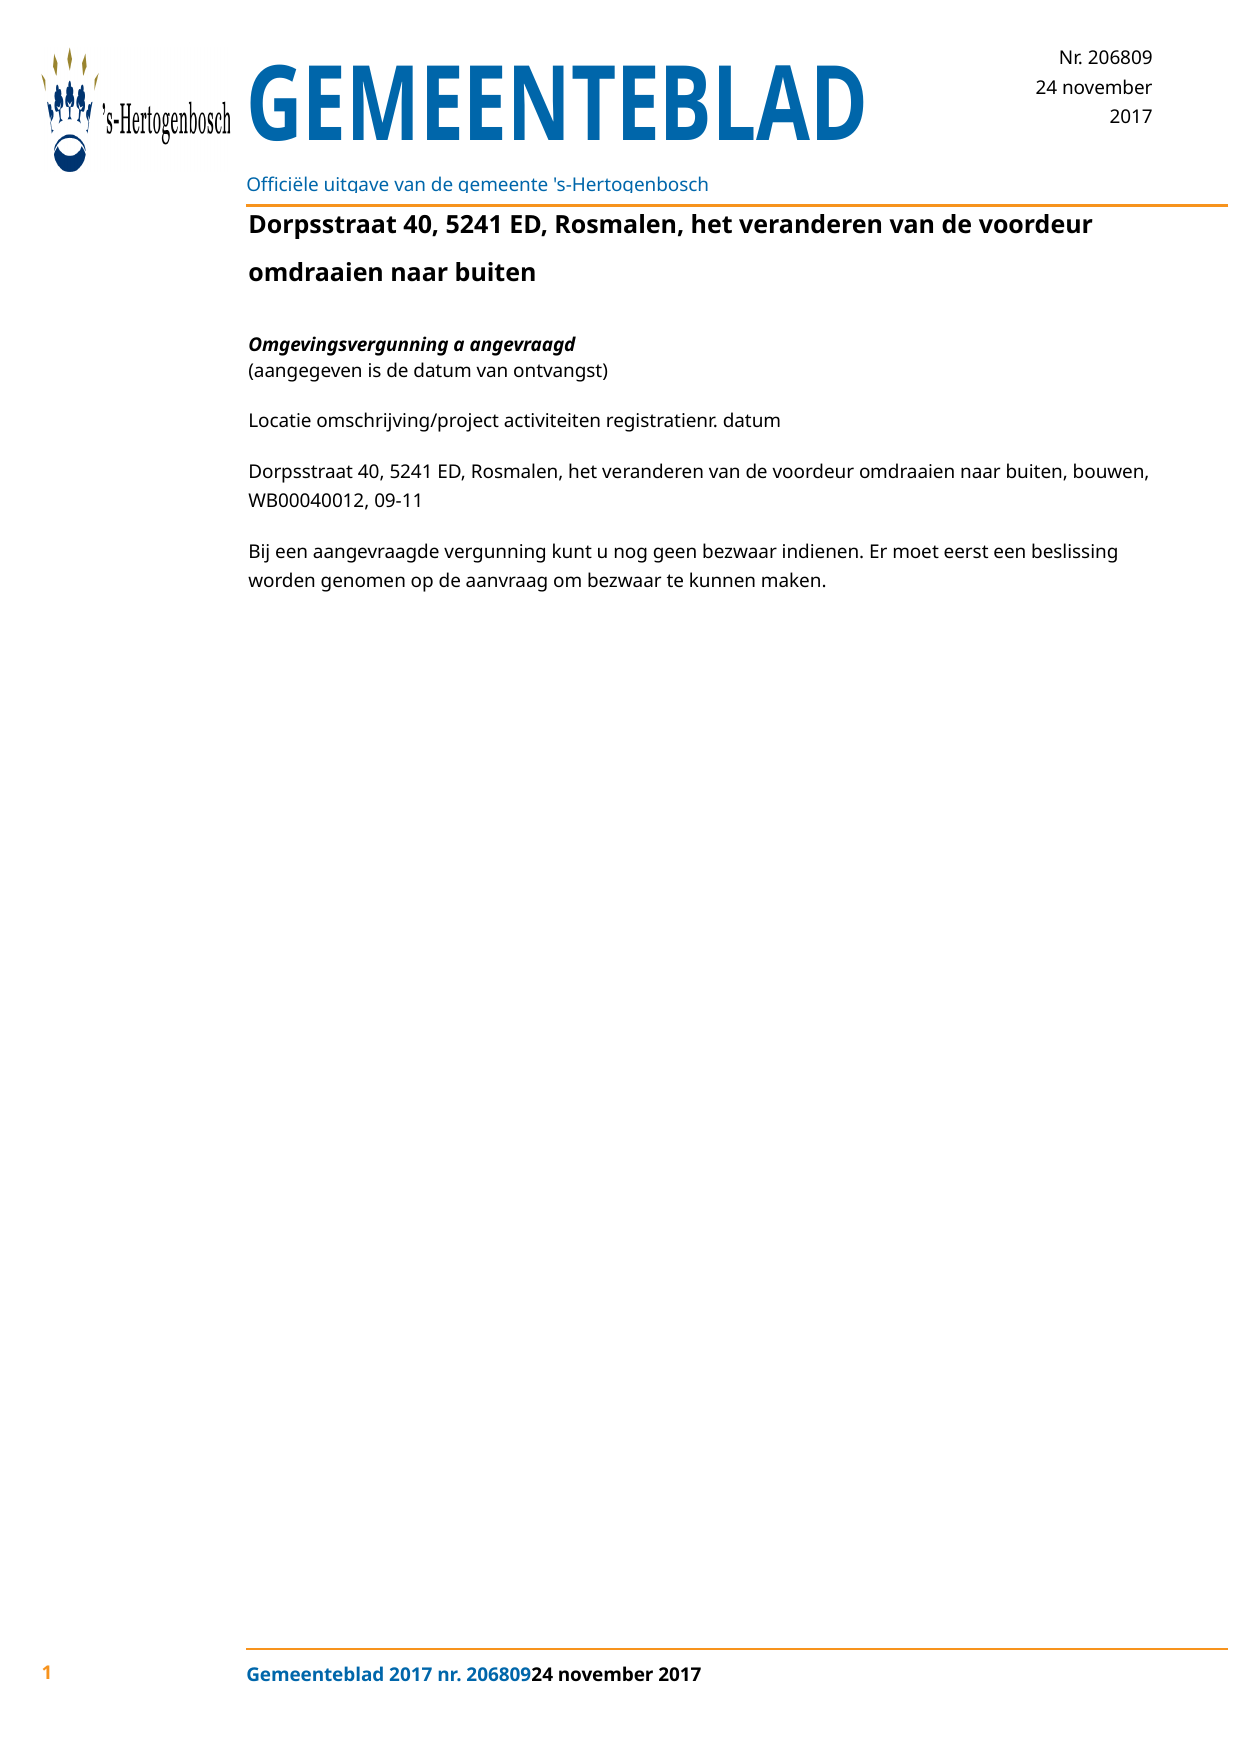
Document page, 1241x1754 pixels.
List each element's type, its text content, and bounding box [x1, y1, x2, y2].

text Omgevingsvergunning a angevraagd [248, 331, 1152, 357]
picture [41, 47, 231, 172]
text Bij een aangevraagde vergunning kunt u nog geen bezwaar indienen. Er moet eerst een beslissing worden genomen op de aanvraag om bezwaar te kunnen maken. [248, 538, 1152, 593]
text Dorpsstraat 40, 5241 ED, Rosmalen, het veranderen van de voordeur omdraaien naar buiten [248, 207, 1152, 288]
text Dorpsstraat 40, 5241 ED, Rosmalen, het veranderen van de voordeur omdraaien naar buiten, bouwen, WB00040012, 09-11 [248, 458, 1152, 513]
text (aangegeven is de datum van ontvangst) [248, 357, 1152, 383]
text Locatie omschrijving/project activiteiten registratienr. datum [248, 408, 1152, 433]
